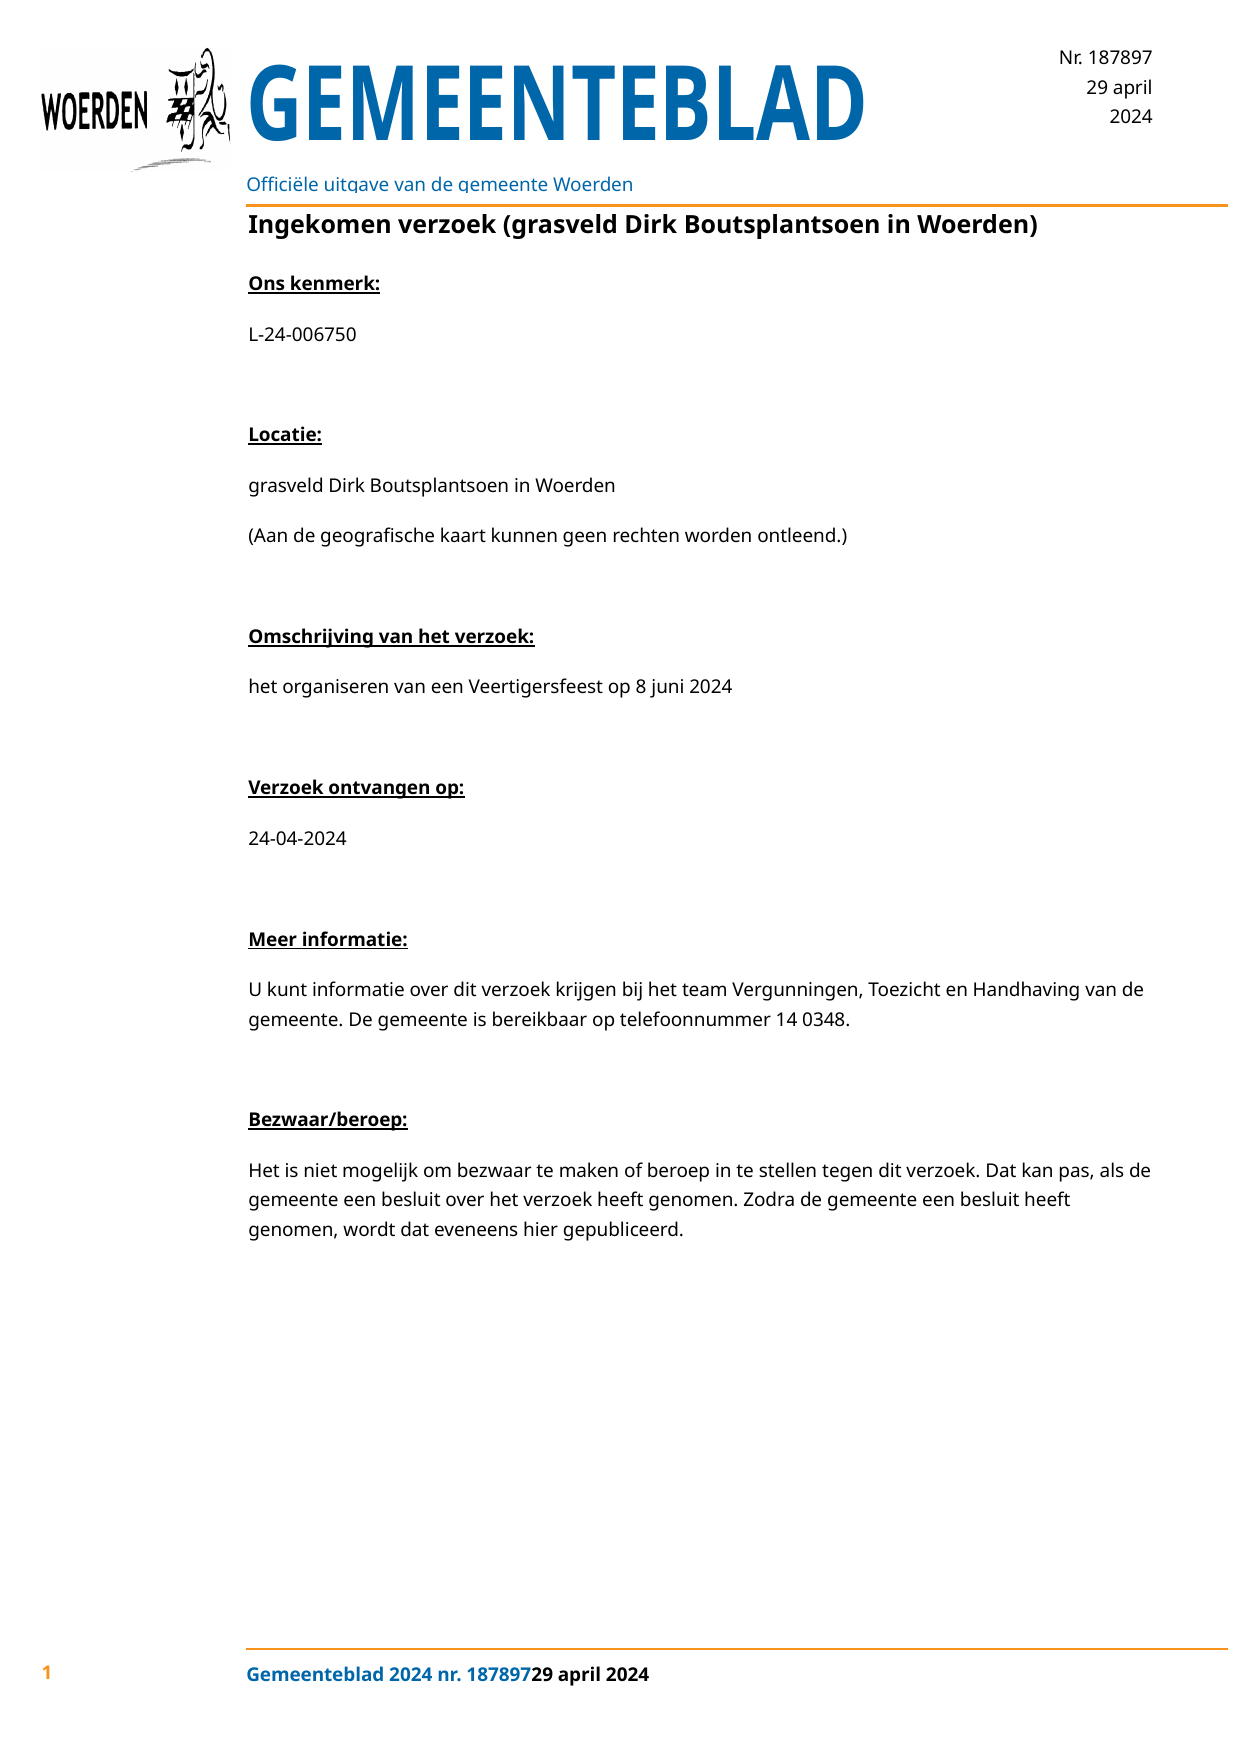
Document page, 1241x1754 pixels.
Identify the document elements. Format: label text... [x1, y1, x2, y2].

text Het is niet mogelijk om bezwaar te maken of beroep in te stellen tegen dit verzoek. Dat kan pas, als de gemeente een besluit over het verzoek heeft genomen. Zodra de gemeente een besluit heeft genomen, wordt dat eveneens hier gepubliceerd. [248, 1157, 1152, 1242]
text L-24-006750 [248, 321, 1152, 346]
picture [41, 47, 231, 172]
text Bezwaar/beroep: [248, 1107, 1152, 1132]
text grasveld Dirk Boutsplantsoen in Woerden [248, 472, 1152, 498]
text Omschrijving van het verzoek: [248, 623, 1152, 649]
text Locatie: [248, 422, 1152, 447]
text 24-04-2024 [248, 825, 1152, 851]
text (Aan de geografische kaart kunnen geen rechten worden ontleend.) [248, 522, 1152, 548]
text het organiseren van een Veertigersfeest op 8 juni 2024 [248, 674, 1152, 699]
text Verzoek ontvangen op: [248, 774, 1152, 800]
text Ons kenmerk: [248, 270, 1152, 296]
text Ingekomen verzoek (grasveld Dirk Boutsplantsoen in Woerden) [248, 207, 1152, 241]
text Meer informatie: [248, 926, 1152, 951]
text U kunt informatie over dit verzoek krijgen bij het team Vergunningen, Toezicht en Handhaving van de gemeente. De gemeente is bereikbaar op telefoonnummer 14 0348. [248, 976, 1152, 1031]
